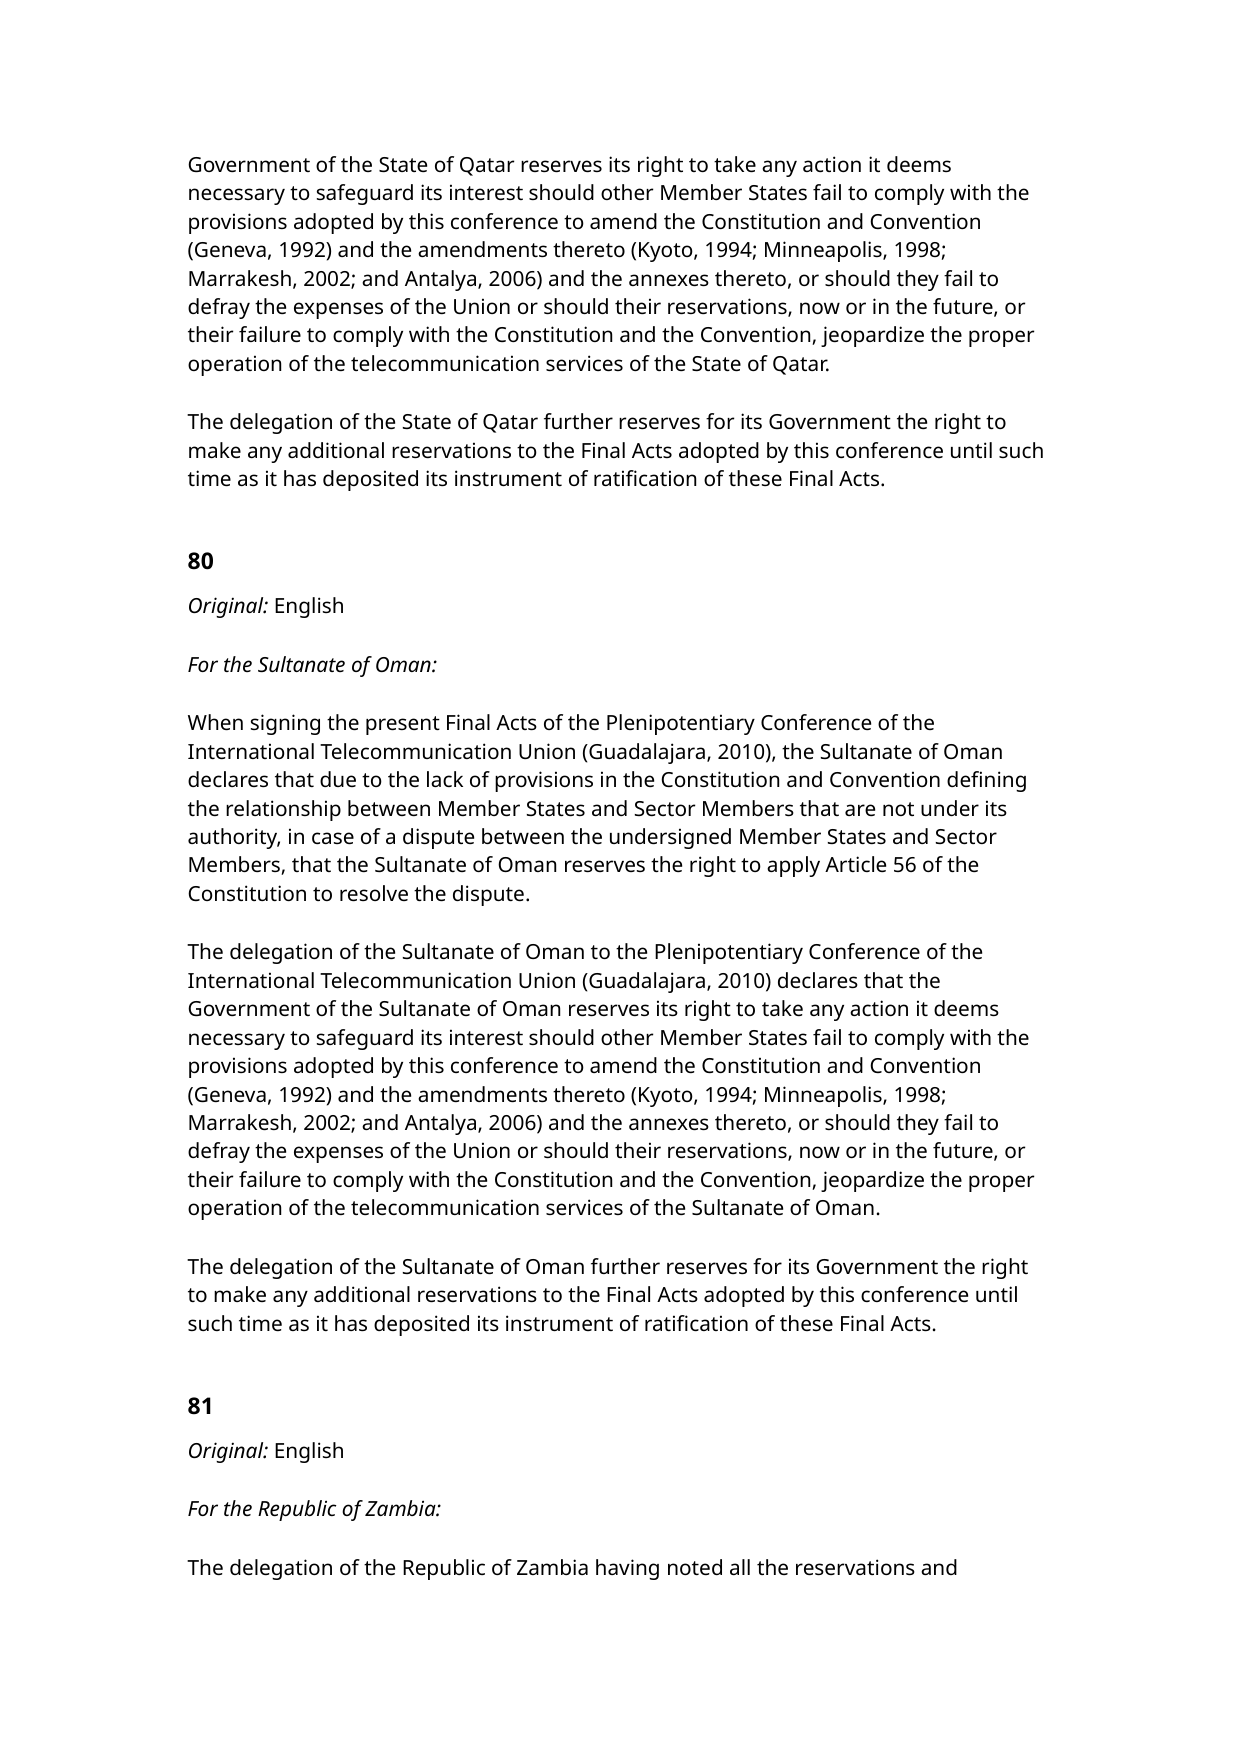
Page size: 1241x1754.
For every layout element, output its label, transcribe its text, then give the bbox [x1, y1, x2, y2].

text Original: English [187, 592, 1053, 620]
text Original: English [187, 1436, 1053, 1464]
text For the Republic of Zambia: [187, 1494, 1053, 1523]
text When signing the present Final Acts of the Plenipotentiary Conference of the International Telecommunication Union (Guadalajara, 2010), the Sultanate of Oman declares that due to the lack of provisions in the Constitution and Convention defining the relationship between Member States and Sector Members that are not under its authority, in case of a dispute between the undersigned Member States and Sector Members, that the Sultanate of Oman reserves the right to apply Article 56 of the Constitution to resolve the dispute. [187, 708, 1053, 907]
text The delegation of the Sultanate of Oman to the Plenipotentiary Conference of the International Telecommunication Union (Guadalajara, 2010) declares that the Government of the Sultanate of Oman reserves its right to take any action it deems necessary to safeguard its interest should other Member States fail to comply with the provisions adopted by this conference to amend the Constitution and Convention (Geneva, 1992) and the amendments thereto (Kyoto, 1994; Minneapolis, 1998; Marrakesh, 2002; and Antalya, 2006) and the annexes thereto, or should they fail to defray the expenses of the Union or should their reservations, now or in the future, or their failure to comply with the Constitution and the Convention, jeopardize the proper operation of the telecommunication services of the Sultanate of Oman. [187, 937, 1053, 1222]
text For the Sultanate of Oman: [187, 650, 1053, 678]
text The delegation of the State of Qatar further reserves for its Government the right to make any additional reservations to the Final Acts adopted by this conference until such time as it has deposited its instrument of ratification of these Final Acts. [187, 407, 1053, 493]
subtitle 80 [187, 545, 1053, 577]
text Government of the State of Qatar reserves its right to take any action it deems necessary to safeguard its interest should other Member States fail to comply with the provisions adopted by this conference to amend the Constitution and Convention (Geneva, 1992) and the amendments thereto (Kyoto, 1994; Minneapolis, 1998; Marrakesh, 2002; and Antalya, 2006) and the annexes thereto, or should they fail to defray the expenses of the Union or should their reservations, now or in the future, or their failure to comply with the Constitution and the Convention, jeopardize the proper operation of the telecommunication services of the State of Qatar. [187, 150, 1053, 377]
subtitle 81 [187, 1390, 1053, 1421]
text The delegation of the Sultanate of Oman further reserves for its Government the right to make any additional reservations to the Final Acts adopted by this conference until such time as it has deposited its instrument of ratification of these Final Acts. [187, 1252, 1053, 1337]
text The delegation of the Republic of Zambia having noted all the reservations and [187, 1553, 1053, 1581]
